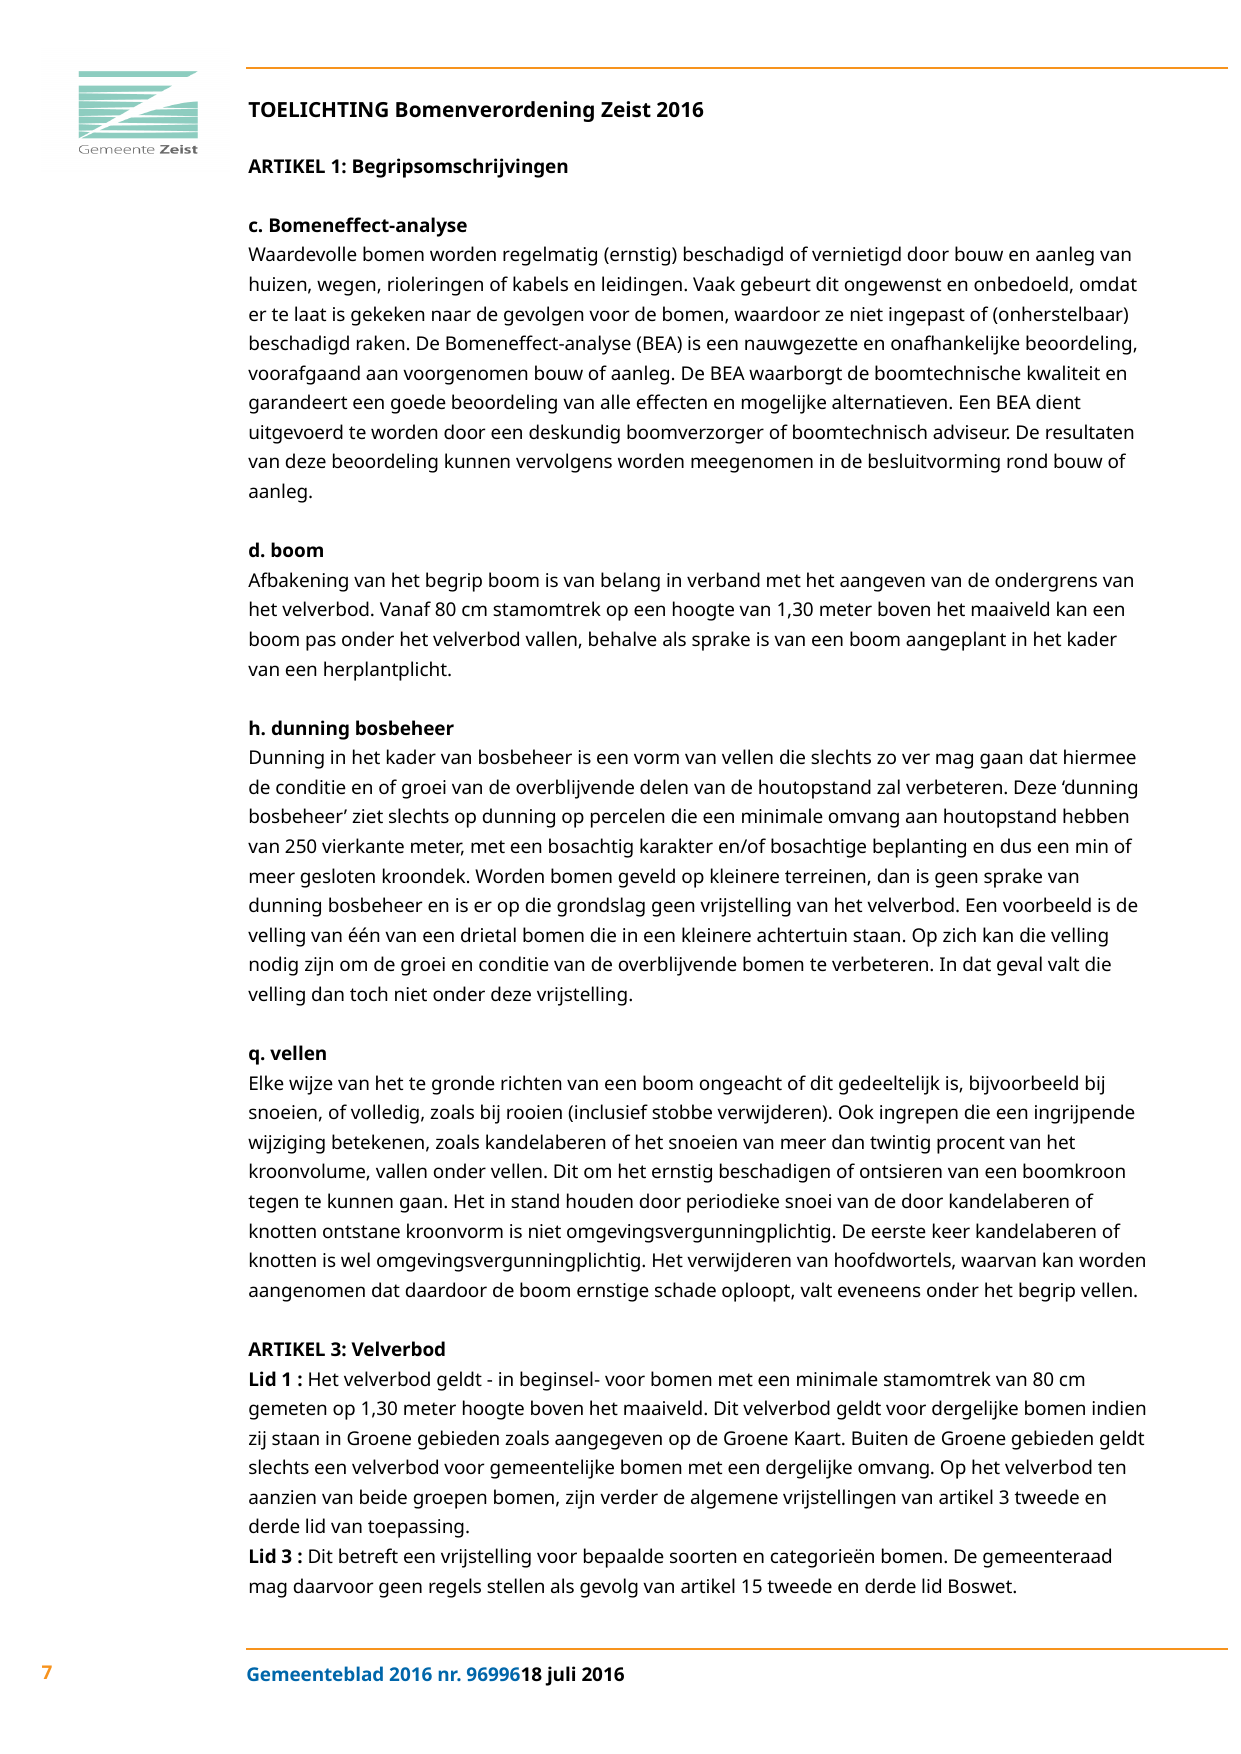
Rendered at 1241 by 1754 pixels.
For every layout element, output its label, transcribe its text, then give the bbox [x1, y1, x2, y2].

text Lid 3 : Dit betreft een vrijstelling voor bepaalde soorten en categorieën bomen. De gemeenteraad mag daarvoor geen regels stellen als gevolg van artikel 15 tweede en derde lid Boswet. [248, 1543, 1152, 1599]
text Elke wijze van het te gronde richten van een boom ongeacht of dit gedeeltelijk is, bijvoorbeeld bij snoeien, of volledig, zoals bij rooien (inclusief stobbe verwijderen). Ook ingrepen die een ingrijpende wijziging betekenen, zoals kandelaberen of het snoeien van meer dan twintig procent van het kroonvolume, vallen onder vellen. Dit om het ernstig beschadigen of ontsieren van een boomkroon tegen te kunnen gaan. Het in stand houden door periodieke snoei van de door kandelaberen of knotten ontstane kroonvorm is niet omgevingsvergunningplichtig. De eerste keer kandelaberen of knotten is wel omgevingsvergunningplichtig. Het verwijderen van hoofdwortels, waarvan kan worden aangenomen dat daardoor de boom ernstige schade oploopt, valt eveneens onder het begrip vellen. [248, 1070, 1152, 1303]
text h. dunning bosbeheer [248, 715, 1152, 741]
text Waardevolle bomen worden regelmatig (ernstig) beschadigd of vernietigd door bouw en aanleg van huizen, wegen, rioleringen of kabels en leidingen. Vaak gebeurt dit ongewenst en onbedoeld, omdat er te laat is gekeken naar de gevolgen voor de bomen, waardoor ze niet ingepast of (onherstelbaar) beschadigd raken. De Bomeneffect-analyse (BEA) is een nauwgezette en onafhankelijke beoordeling, voorafgaand aan voorgenomen bouw of aanleg. De BEA waarborgt de boomtechnische kwaliteit en garandeert een goede beoordeling van alle effecten en mogelijke alternatieven. Een BEA dient uitgevoerd te worden door een deskundig boomverzorger of boomtechnisch adviseur. De resultaten van deze beoordeling kunnen vervolgens worden meegenomen in de besluitvorming rond bouw of aanleg. [248, 242, 1152, 504]
text c. Bomeneffect-analyse [248, 212, 1152, 238]
text ARTIKEL 3: Velverbod [248, 1336, 1152, 1362]
text Lid 1 : Het velverbod geldt - in beginsel- voor bomen met een minimale stamomtrek van 80 cm gemeten op 1,30 meter hoogte boven het maaiveld. Dit velverbod geldt voor dergelijke bomen indien zij staan in Groene gebieden zoals aangegeven op de Groene Kaart. Buiten de Groene gebieden geldt slechts een velverbod voor gemeentelijke bomen met een dergelijke omvang. Op het velverbod ten aanzien van beide groepen bomen, zijn verder de algemene vrijstellingen van artikel 3 tweede en derde lid van toepassing. [248, 1366, 1152, 1539]
text Dunning in het kader van bosbeheer is een vorm van vellen die slechts zo ver mag gaan dat hiermee de conditie en of groei van de overblijvende delen van de houtopstand zal verbeteren. Deze ‘dunning bosbeheer’ ziet slechts op dunning op percelen die een minimale omvang aan houtopstand hebben van 250 vierkante meter, met een bosachtig karakter en/of bosachtige beplanting en dus een min of meer gesloten kroondek. Worden bomen geveld op kleinere terreinen, dan is geen sprake van dunning bosbeheer en is er op die grondslag geen vrijstelling van het velverbod. Een voorbeeld is de velling van één van een drietal bomen die in een kleinere achtertuin staan. Op zich kan die velling nodig zijn om de groei en conditie van de overblijvende bomen te verbeteren. In dat geval valt die velling dan toch niet onder deze vrijstelling. [248, 744, 1152, 1007]
text ARTIKEL 1: Begripsomschrijvingen [248, 153, 1152, 179]
text q. vellen [248, 1040, 1152, 1066]
text TOELICHTING Bomenverordening Zeist 2016 [248, 95, 1152, 123]
text Afbakening van het begrip boom is van belang in verband met het aangeven van de ondergrens van het velverbod. Vanaf 80 cm stamomtrek op een hoogte van 1,30 meter boven het maaiveld kan een boom pas onder het velverbod vallen, behalve als sprake is van een boom aangeplant in het kader van een herplantplicht. [248, 567, 1152, 682]
text d. boom [248, 537, 1152, 563]
picture [41, 47, 231, 172]
